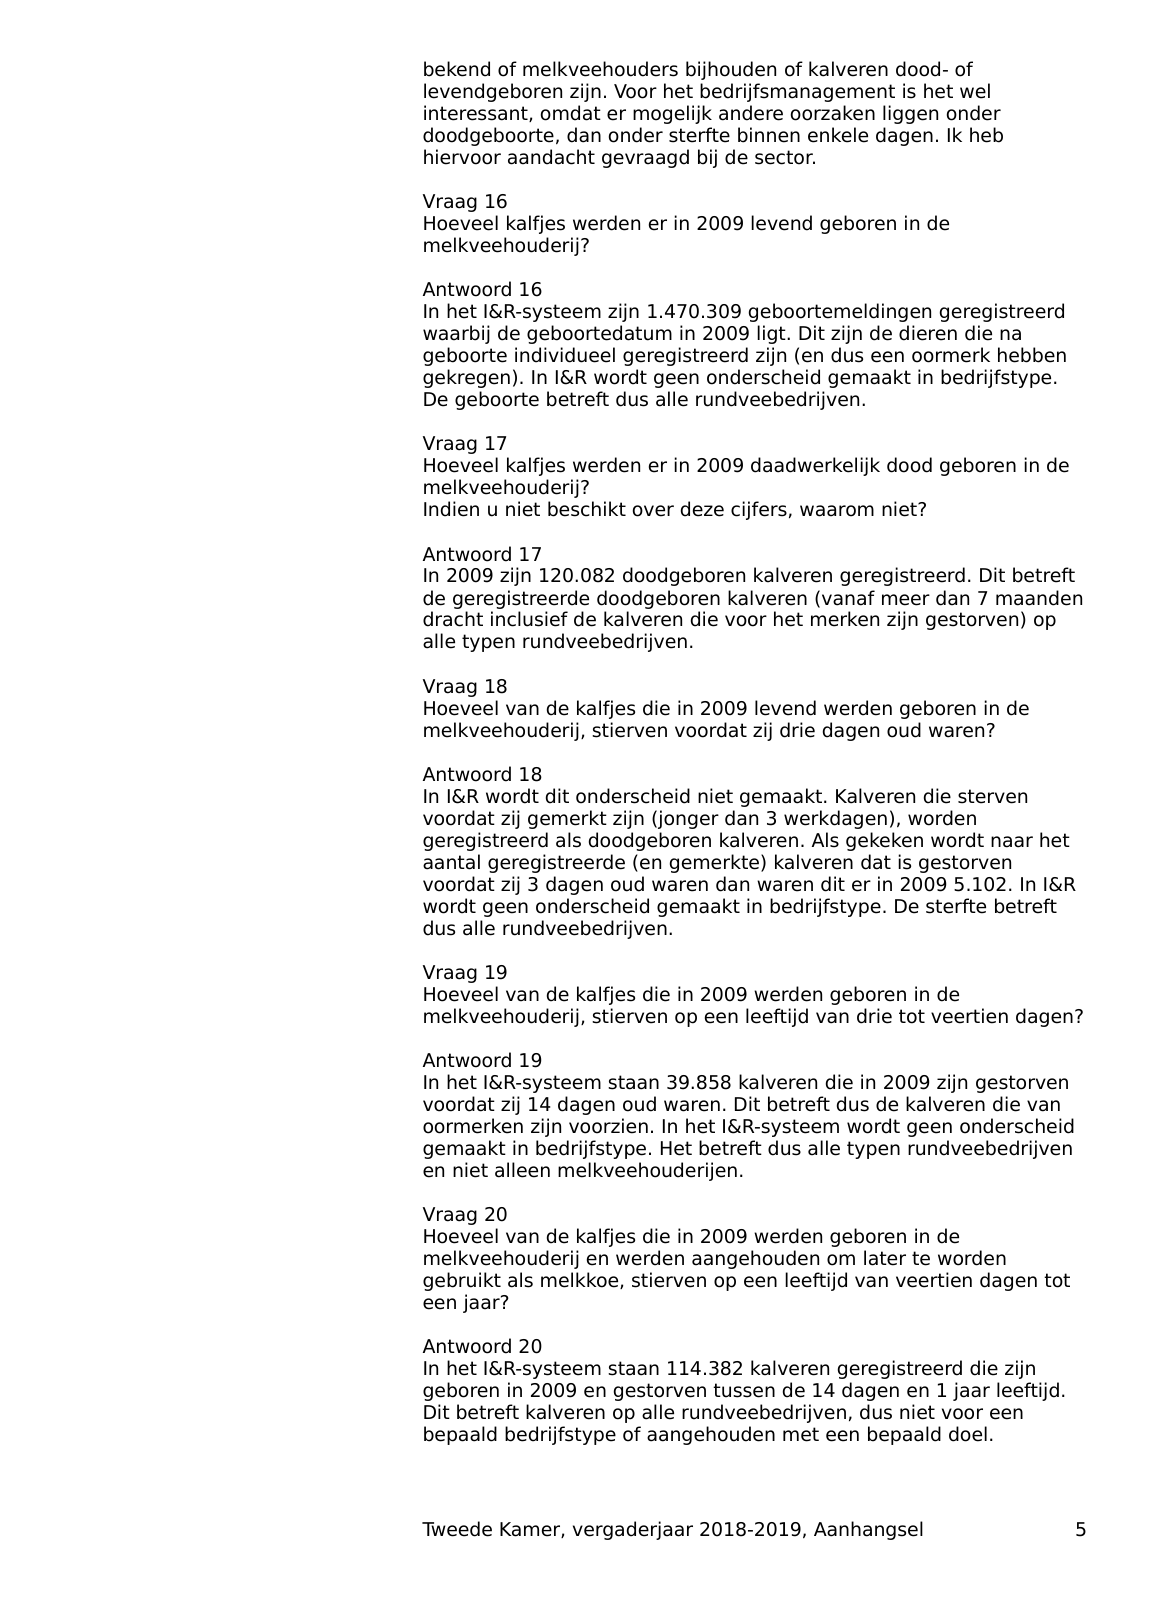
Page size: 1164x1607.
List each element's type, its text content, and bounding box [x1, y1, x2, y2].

text In I&R wordt dit onderscheid niet gemaakt. Kalveren die sterven voordat zij gemerkt zijn (jonger dan 3 werkdagen), worden geregistreerd als doodgeboren kalveren. Als gekeken wordt naar het aantal geregistreerde (en gemerkte) kalveren dat is gestorven voordat zij 3 dagen oud waren dan waren dit er in 2009 5.102. In I&R wordt geen onderscheid gemaakt in bedrijfstype. De sterfte betreft dus alle rundveebedrijven. [422, 786, 1087, 939]
text Vraag 18 [422, 676, 1087, 697]
text Vraag 20 [422, 1204, 1087, 1226]
text In het I&R-systeem staan 39.858 kalveren die in 2009 zijn gestorven voordat zij 14 dagen oud waren. Dit betreft dus de kalveren die van oormerken zijn voorzien. In het I&R-systeem wordt geen onderscheid gemaakt in bedrijfstype. Het betreft dus alle typen rundveebedrijven en niet alleen melkveehouderijen. [422, 1072, 1087, 1182]
text Hoeveel van de kalfjes die in 2009 werden geboren in de melkveehouderij, stierven op een leeftijd van drie tot veertien dagen? [422, 984, 1087, 1028]
text Hoeveel kalfjes werden er in 2009 daadwerkelijk dood geboren in de melkveehouderij? [422, 455, 1087, 499]
text Hoeveel van de kalfjes die in 2009 werden geboren in de melkveehouderij en werden aangehouden om later te worden gebruikt als melkkoe, stierven op een leeftijd van veertien dagen tot een jaar? [422, 1226, 1087, 1314]
text In het I&R-systeem zijn 1.470.309 geboortemeldingen geregistreerd waarbij de geboortedatum in 2009 ligt. Dit zijn de dieren die na geboorte individueel geregistreerd zijn (en dus een oormerk hebben gekregen). In I&R wordt geen onderscheid gemaakt in bedrijfstype. De geboorte betreft dus alle rundveebedrijven. [422, 301, 1087, 411]
text In het I&R-systeem staan 114.382 kalveren geregistreerd die zijn geboren in 2009 en gestorven tussen de 14 dagen en 1 jaar leeftijd. Dit betreft kalveren op alle rundveebedrijven, dus niet voor een bepaald bedrijfstype of aangehouden met een bepaald doel. [422, 1358, 1087, 1446]
text bekend of melkveehouders bijhouden of kalveren dood- of levendgeboren zijn. Voor het bedrijfsmanagement is het wel interessant, omdat er mogelijk andere oorzaken liggen onder doodgeboorte, dan onder sterfte binnen enkele dagen. Ik heb hiervoor aandacht gevraagd bij de sector. [422, 59, 1087, 169]
text Vraag 19 [422, 962, 1087, 984]
text Hoeveel van de kalfjes die in 2009 levend werden geboren in de melkveehouderij, stierven voordat zij drie dagen oud waren? [422, 697, 1087, 741]
text Antwoord 16 [422, 279, 1087, 301]
text In 2009 zijn 120.082 doodgeboren kalveren geregistreerd. Dit betreft de geregistreerde doodgeboren kalveren (vanaf meer dan 7 maanden dracht inclusief de kalveren die voor het merken zijn gestorven) op alle typen rundveebedrijven. [422, 565, 1087, 653]
text Hoeveel kalfjes werden er in 2009 levend geboren in de melkveehouderij? [422, 213, 1087, 257]
text Indien u niet beschikt over deze cijfers, waarom niet? [422, 499, 1087, 521]
text Antwoord 20 [422, 1336, 1087, 1358]
text Antwoord 17 [422, 543, 1087, 565]
text Antwoord 19 [422, 1050, 1087, 1072]
text Vraag 17 [422, 433, 1087, 455]
text Vraag 16 [422, 191, 1087, 213]
text Antwoord 18 [422, 764, 1087, 786]
